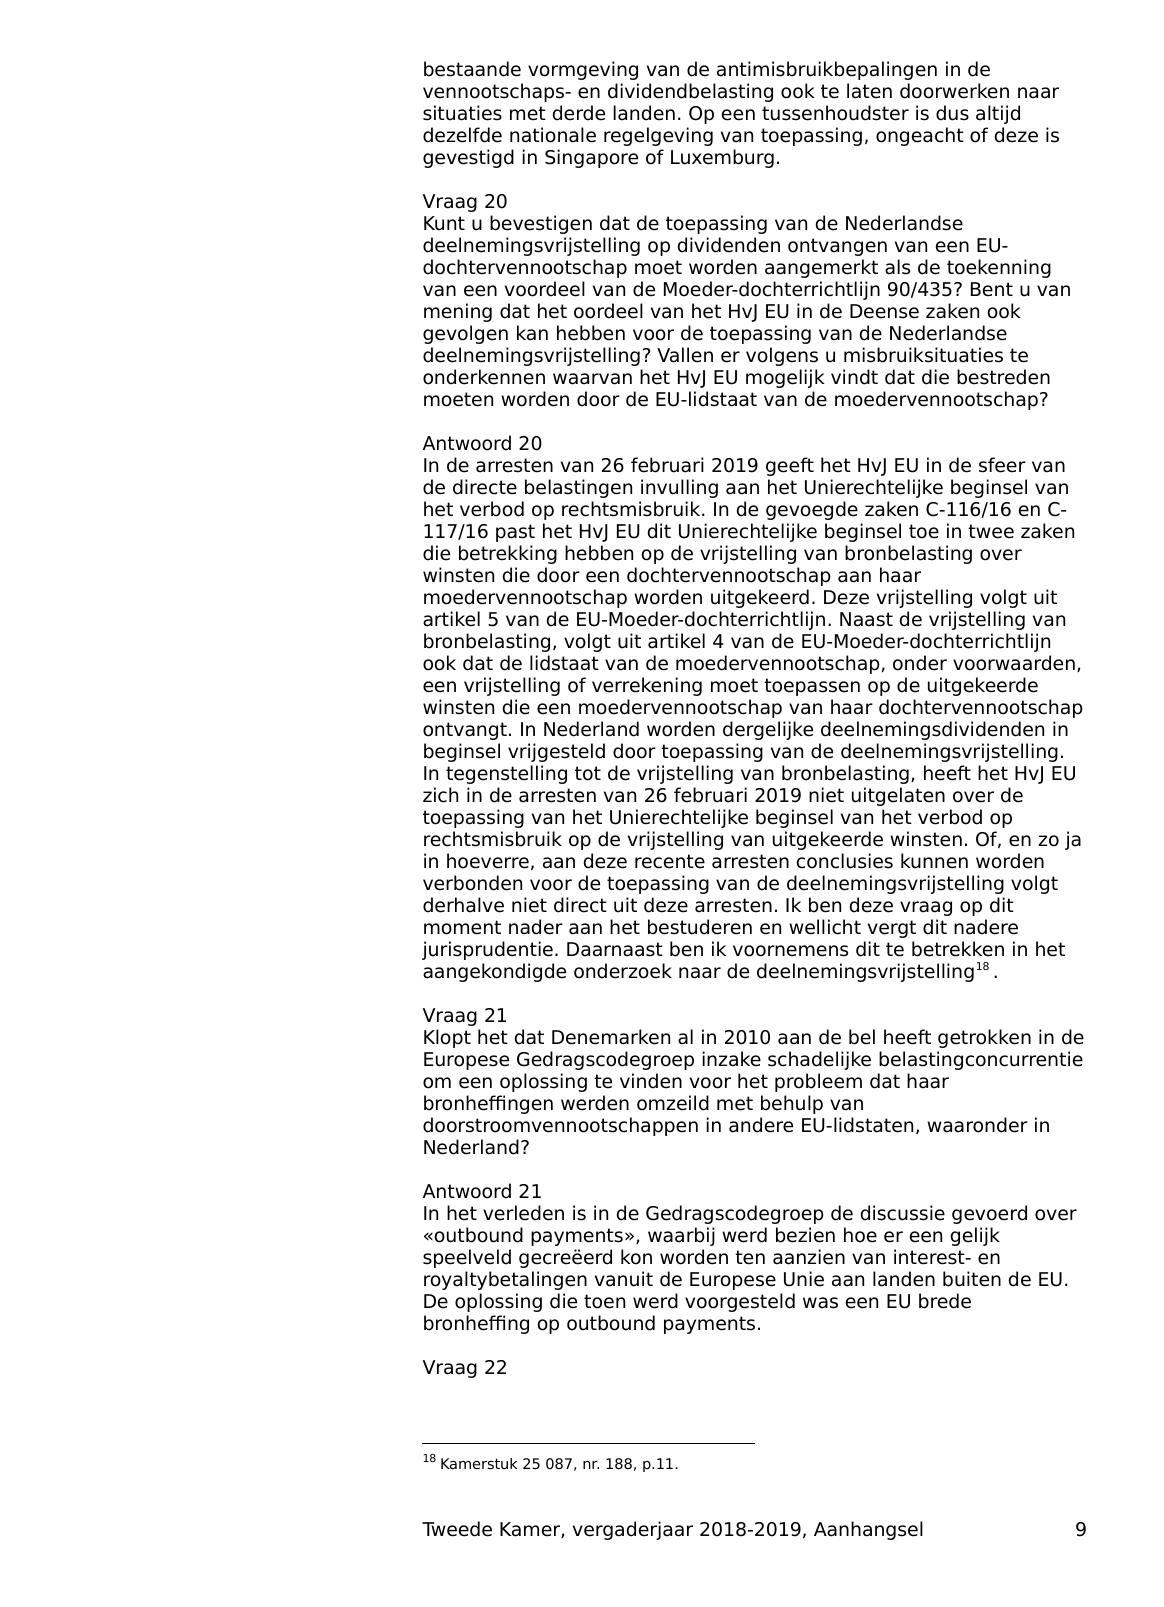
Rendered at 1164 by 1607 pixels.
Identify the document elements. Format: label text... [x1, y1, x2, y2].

text Kamerstuk 25 087, nr. 188, p.11. [422, 1452, 1087, 1474]
text Vraag 21 [422, 1005, 1087, 1027]
text Vraag 20 [422, 191, 1087, 213]
text Antwoord 21 [422, 1181, 1087, 1203]
text In de arresten van 26 februari 2019 geeft het HvJ EU in de sfeer van de directe belastingen invulling aan het Unierechtelijke beginsel van het verbod op rechtsmisbruik. In de gevoegde zaken C-116/16 en C-117/16 past het HvJ EU dit Unierechtelijke beginsel toe in twee zaken die betrekking hebben op de vrijstelling van bronbelasting over winsten die door een dochtervennootschap aan haar moedervennootschap worden uitgekeerd. Deze vrijstelling volgt uit artikel 5 van de EU-Moeder-dochterrichtlijn. Naast de vrijstelling van bronbelasting, volgt uit artikel 4 van de EU-Moeder-dochterrichtlijn ook dat de lidstaat van de moedervennootschap, onder voorwaarden, een vrijstelling of verrekening moet toepassen op de uitgekeerde winsten die een moedervennootschap van haar dochtervennootschap ontvangt. In Nederland worden dergelijke deelnemingsdividenden in beginsel vrijgesteld door toepassing van de deelnemingsvrijstelling. In tegenstelling tot de vrijstelling van bronbelasting, heeft het HvJ EU zich in de arresten van 26 februari 2019 niet uitgelaten over de toepassing van het Unierechtelijke beginsel van het verbod op rechtsmisbruik op de vrijstelling van uitgekeerde winsten. Of, en zo ja in hoeverre, aan deze recente arresten conclusies kunnen worden verbonden voor de toepassing van de deelnemingsvrijstelling volgt derhalve niet direct uit deze arresten. Ik ben deze vraag op dit moment nader aan het bestuderen en wellicht vergt dit nadere jurisprudentie. Daarnaast ben ik voornemens dit te betrekken in het aangekondigde onderzoek naar de deelnemingsvrijstelling. [422, 455, 1087, 983]
text bestaande vormgeving van de antimisbruikbepalingen in de vennootschaps- en dividendbelasting ook te laten doorwerken naar situaties met derde landen. Op een tussenhoudster is dus altijd dezelfde nationale regelgeving van toepassing, ongeacht of deze is gevestigd in Singapore of Luxemburg. [422, 59, 1087, 169]
text In het verleden is in de Gedragscodegroep de discussie gevoerd over «outbound payments», waarbij werd bezien hoe er een gelijk speelveld gecreëerd kon worden ten aanzien van interest- en royaltybetalingen vanuit de Europese Unie aan landen buiten de EU. De oplossing die toen werd voorgesteld was een EU brede bronheffing op outbound payments. [422, 1203, 1087, 1335]
text Antwoord 20 [422, 433, 1087, 455]
text Vraag 22 [422, 1357, 1087, 1379]
text Klopt het dat Denemarken al in 2010 aan de bel heeft getrokken in de Europese Gedragscodegroep inzake schadelijke belastingconcurrentie om een oplossing te vinden voor het probleem dat haar bronheffingen werden omzeild met behulp van doorstroomvennootschappen in andere EU-lidstaten, waaronder in Nederland? [422, 1027, 1087, 1159]
text Kunt u bevestigen dat de toepassing van de Nederlandse deelnemingsvrijstelling op dividenden ontvangen van een EU-dochtervennootschap moet worden aangemerkt als de toekenning van een voordeel van de Moeder-dochterrichtlijn 90/435? Bent u van mening dat het oordeel van het HvJ EU in de Deense zaken ook gevolgen kan hebben voor de toepassing van de Nederlandse deelnemingsvrijstelling? Vallen er volgens u misbruiksituaties te onderkennen waarvan het HvJ EU mogelijk vindt dat die bestreden moeten worden door de EU-lidstaat van de moedervennootschap? [422, 213, 1087, 411]
